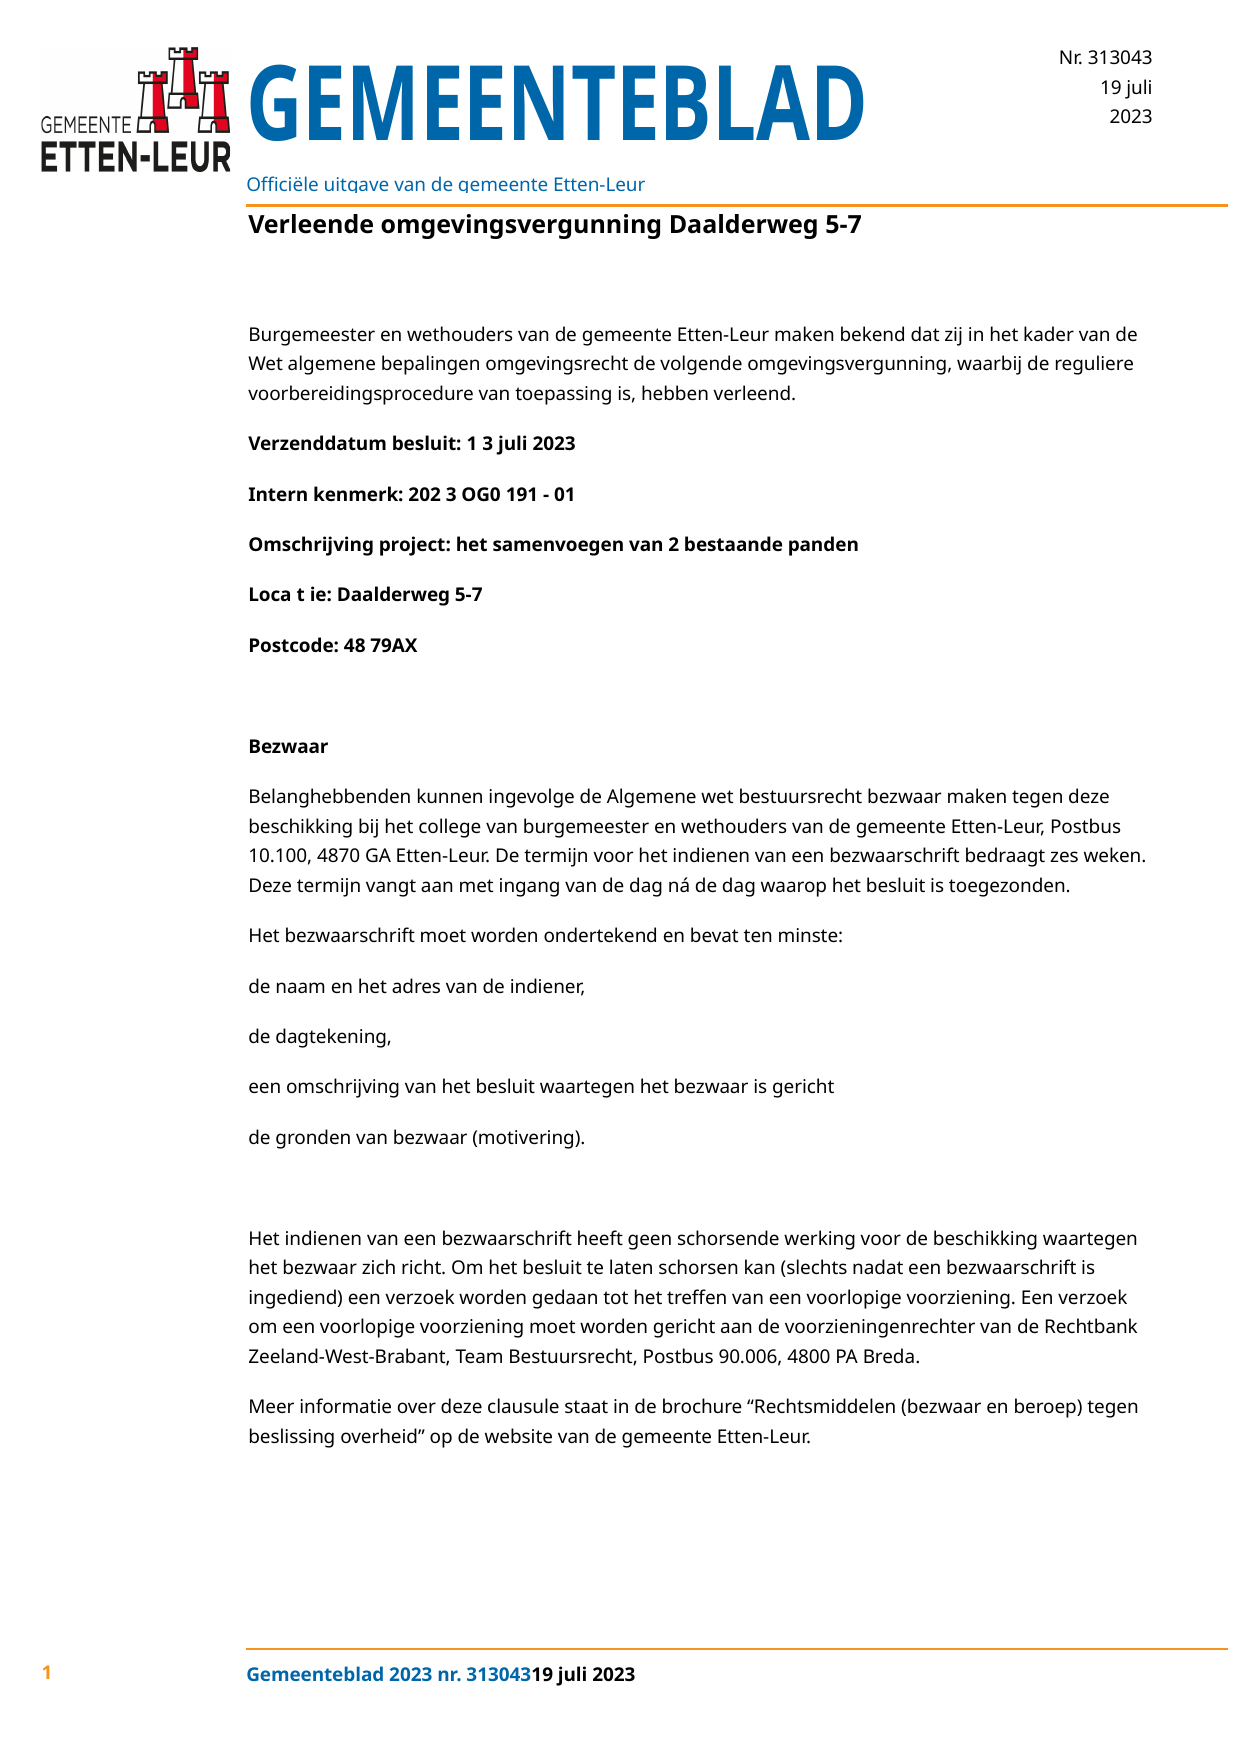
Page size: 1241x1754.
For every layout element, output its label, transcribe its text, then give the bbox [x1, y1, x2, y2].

text Het indienen van een bezwaarschrift heeft geen schorsende werking voor de beschikking waartegen het bezwaar zich richt. Om het besluit te laten schorsen kan (slechts nadat een bezwaarschrift is ingediend) een verzoek worden gedaan tot het treffen van een voorlopige voorziening. Een verzoek om een voorlopige voorziening moet worden gericht aan de voorzieningenrechter van de Rechtbank Zeeland-West-Brabant, Team Bestuursrecht, Postbus 90.006, 4800 PA Breda. [248, 1225, 1152, 1369]
text de dagtekening, [248, 1023, 1152, 1049]
text Postcode: 48 79AX [248, 632, 1152, 658]
text Loca t ie: Daalderweg 5-7 [248, 582, 1152, 607]
text Burgemeester en wethouders van de gemeente Etten-Leur maken bekend dat zij in het kader van de Wet algemene bepalingen omgevingsrecht de volgende omgevingsvergunning, waarbij de reguliere voorbereidingsprocedure van toepassing is, hebben verleend. [248, 321, 1152, 406]
picture [41, 47, 231, 172]
text Bezwaar [248, 733, 1152, 758]
text een omschrijving van het besluit waartegen het bezwaar is gericht [248, 1074, 1152, 1099]
text Belanghebbenden kunnen ingevolge de Algemene wet bestuursrecht bezwaar maken tegen deze beschikking bij het college van burgemeester en wethouders van de gemeente Etten-Leur, Postbus 10.100, 4870 GA Etten-Leur. De termijn voor het indienen van een bezwaarschrift bedraagt zes weken. Deze termijn vangt aan met ingang van de dag ná de dag waarop het besluit is toegezonden. [248, 783, 1152, 898]
text de naam en het adres van de indiener, [248, 973, 1152, 998]
text de gronden van bezwaar (motivering). [248, 1124, 1152, 1150]
text Verleende omgevingsvergunning Daalderweg 5-7 [248, 207, 1152, 241]
text Intern kenmerk: 202 3 OG0 191 - 01 [248, 481, 1152, 506]
text Het bezwaarschrift moet worden ondertekend en bevat ten minste: [248, 922, 1152, 948]
text Meer informatie over deze clausule staat in de brochure “Rechtsmiddelen (bezwaar en beroep) tegen beslissing overheid” op de website van de gemeente Etten-Leur. [248, 1394, 1152, 1449]
text Omschrijving project: het samenvoegen van 2 bestaande panden [248, 531, 1152, 557]
text Verzenddatum besluit: 1 3 juli 2023 [248, 430, 1152, 456]
